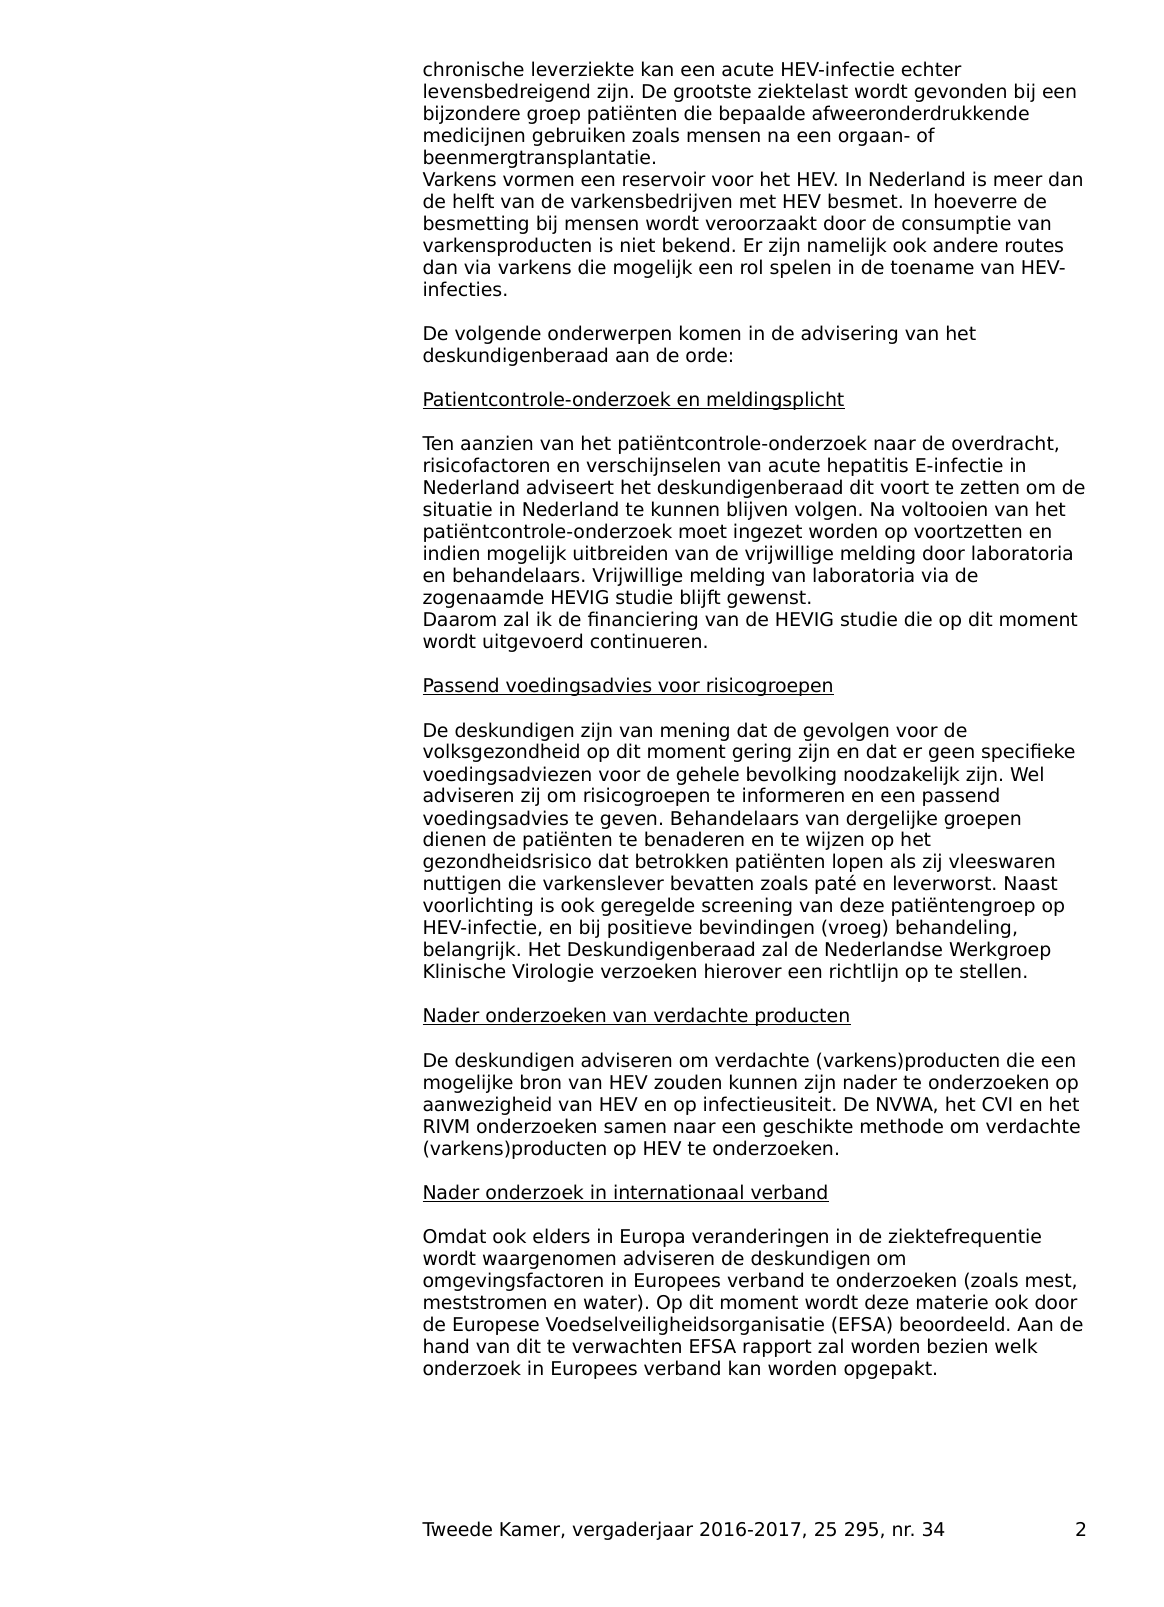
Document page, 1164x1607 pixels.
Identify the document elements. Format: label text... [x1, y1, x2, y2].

subtitle Nader onderzoek in internationaal verband [422, 1182, 1087, 1204]
text Daarom zal ik de financiering van de HEVIG studie die op dit moment wordt uitgevoerd continueren. [422, 609, 1087, 653]
subtitle Passend voedingsadvies voor risicogroepen [422, 675, 1087, 697]
text chronische leverziekte kan een acute HEV-infectie echter levensbedreigend zijn. De grootste ziektelast wordt gevonden bij een bijzondere groep patiënten die bepaalde afweeronderdrukkende medicijnen gebruiken zoals mensen na een orgaan- of beenmergtransplantatie. [422, 59, 1087, 169]
text De volgende onderwerpen komen in de advisering van het deskundigenberaad aan de orde: [422, 323, 1087, 367]
text Omdat ook elders in Europa veranderingen in de ziektefrequentie wordt waargenomen adviseren de deskundigen om omgevingsfactoren in Europees verband te onderzoeken (zoals mest, meststromen en water). Op dit moment wordt deze materie ook door de Europese Voedselveiligheidsorganisatie (EFSA) beoordeeld. Aan de hand van dit te verwachten EFSA rapport zal worden bezien welk onderzoek in Europees verband kan worden opgepakt. [422, 1226, 1087, 1380]
text De deskundigen adviseren om verdachte (varkens)producten die een mogelijke bron van HEV zouden kunnen zijn nader te onderzoeken op aanwezigheid van HEV en op infectieusiteit. De NVWA, het CVI en het RIVM onderzoeken samen naar een geschikte methode om verdachte (varkens)producten op HEV te onderzoeken. [422, 1049, 1087, 1159]
text De deskundigen zijn van mening dat de gevolgen voor de volksgezondheid op dit moment gering zijn en dat er geen specifieke voedingsadviezen voor de gehele bevolking noodzakelijk zijn. Wel adviseren zij om risicogroepen te informeren en een passend voedingsadvies te geven. Behandelaars van dergelijke groepen dienen de patiënten te benaderen en te wijzen op het gezondheidsrisico dat betrokken patiënten lopen als zij vleeswaren nuttigen die varkenslever bevatten zoals paté en leverworst. Naast voorlichting is ook geregelde screening van deze patiëntengroep op HEV-infectie, en bij positieve bevindingen (vroeg) behandeling, belangrijk. Het Deskundigenberaad zal de Nederlandse Werkgroep Klinische Virologie verzoeken hierover een richtlijn op te stellen. [422, 719, 1087, 983]
text Ten aanzien van het patiëntcontrole-onderzoek naar de overdracht, risicofactoren en verschijnselen van acute hepatitis E-infectie in Nederland adviseert het deskundigenberaad dit voort te zetten om de situatie in Nederland te kunnen blijven volgen. Na voltooien van het patiëntcontrole-onderzoek moet ingezet worden op voortzetten en indien mogelijk uitbreiden van de vrijwillige melding door laboratoria en behandelaars. Vrijwillige melding van laboratoria via de zogenaamde HEVIG studie blijft gewenst. [422, 433, 1087, 609]
subtitle Patientcontrole-onderzoek en meldingsplicht [422, 389, 1087, 411]
text Varkens vormen een reservoir voor het HEV. In Nederland is meer dan de helft van de varkensbedrijven met HEV besmet. In hoeverre de besmetting bij mensen wordt veroorzaakt door de consumptie van varkensproducten is niet bekend. Er zijn namelijk ook andere routes dan via varkens die mogelijk een rol spelen in de toename van HEV-infecties. [422, 169, 1087, 301]
subtitle Nader onderzoeken van verdachte producten [422, 1005, 1087, 1027]
